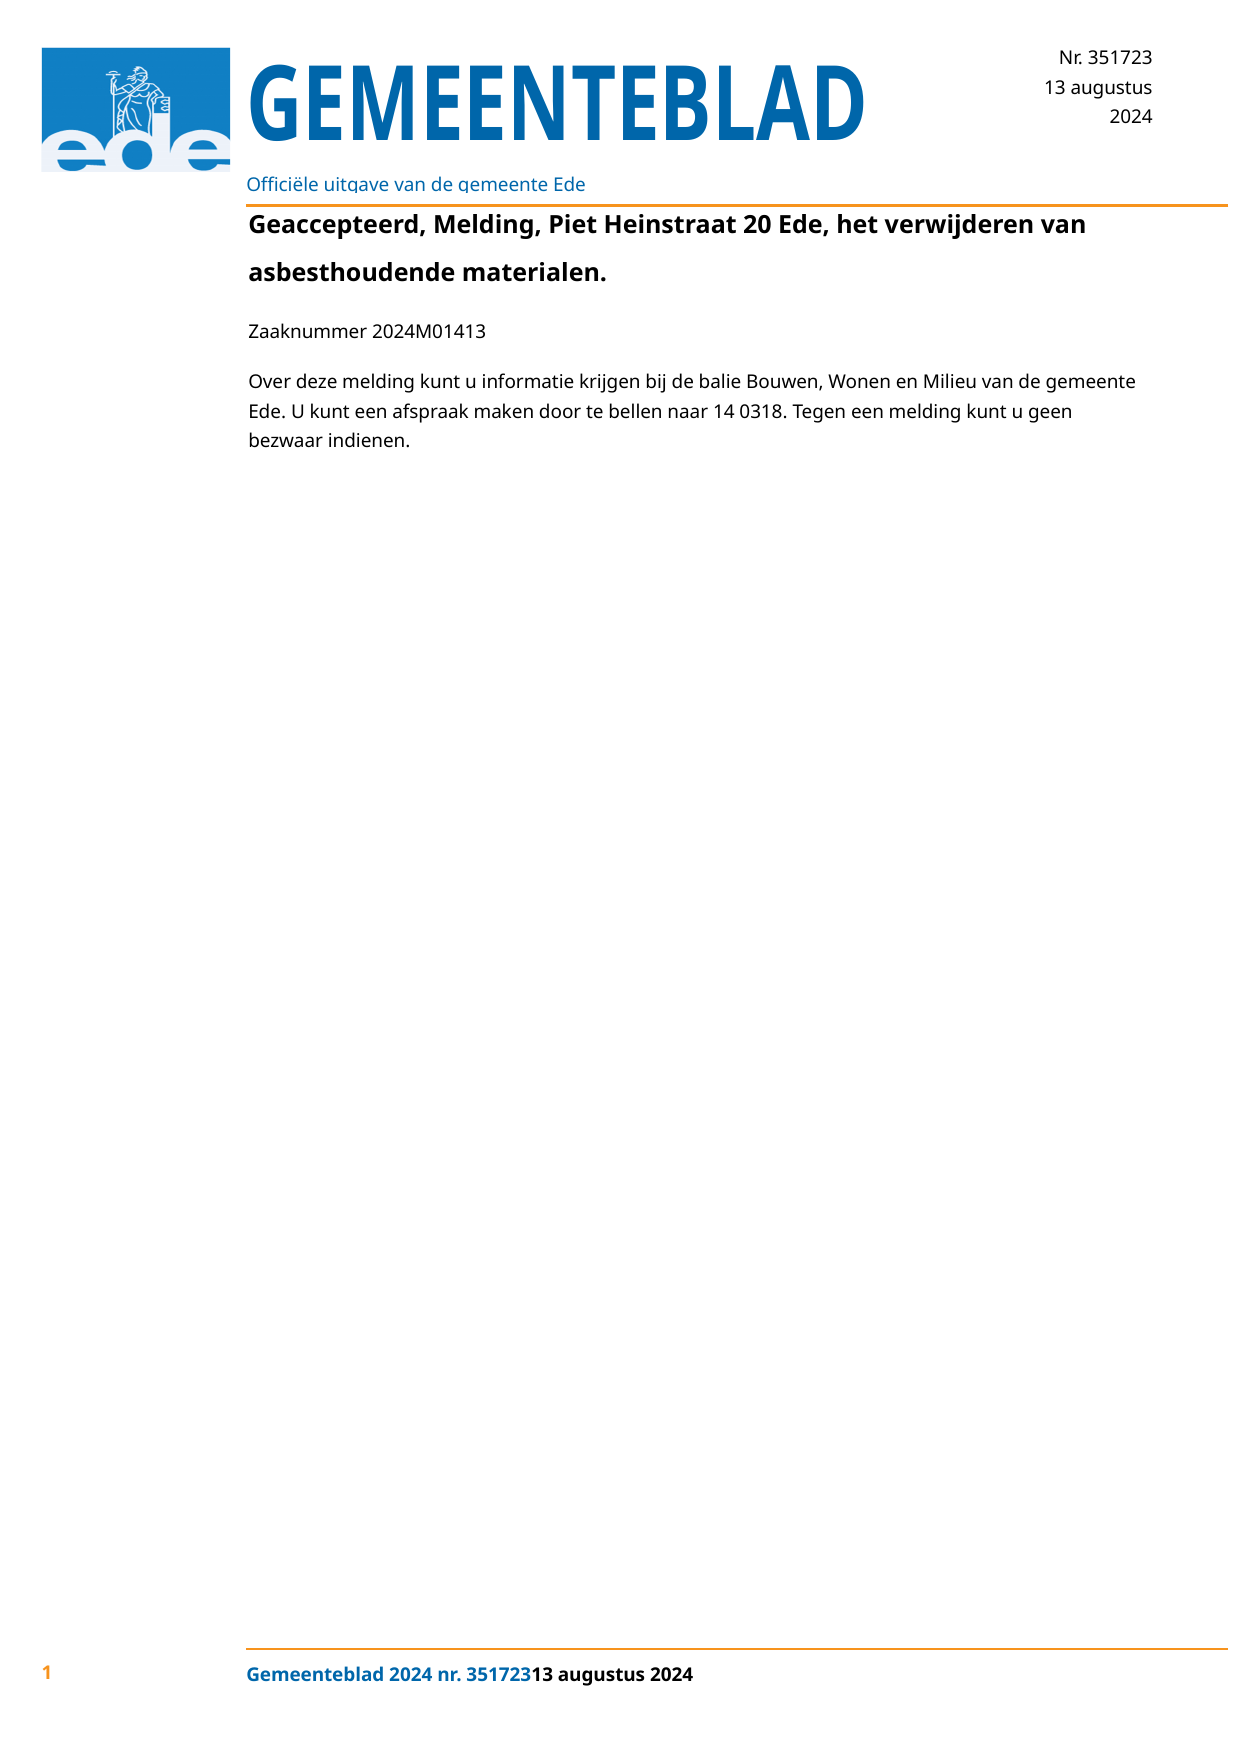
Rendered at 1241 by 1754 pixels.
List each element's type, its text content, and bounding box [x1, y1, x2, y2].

picture [41, 47, 231, 172]
text Zaaknummer 2024M01413 [248, 318, 1152, 344]
text Over deze melding kunt u informatie krijgen bij de balie Bouwen, Wonen en Milieu van de gemeente Ede. U kunt een afspraak maken door te bellen naar 14 0318. Tegen een melding kunt u geen bezwaar indienen. [248, 368, 1152, 453]
text Geaccepteerd, Melding, Piet Heinstraat 20 Ede, het verwijderen van asbesthoudende materialen. [248, 207, 1152, 288]
